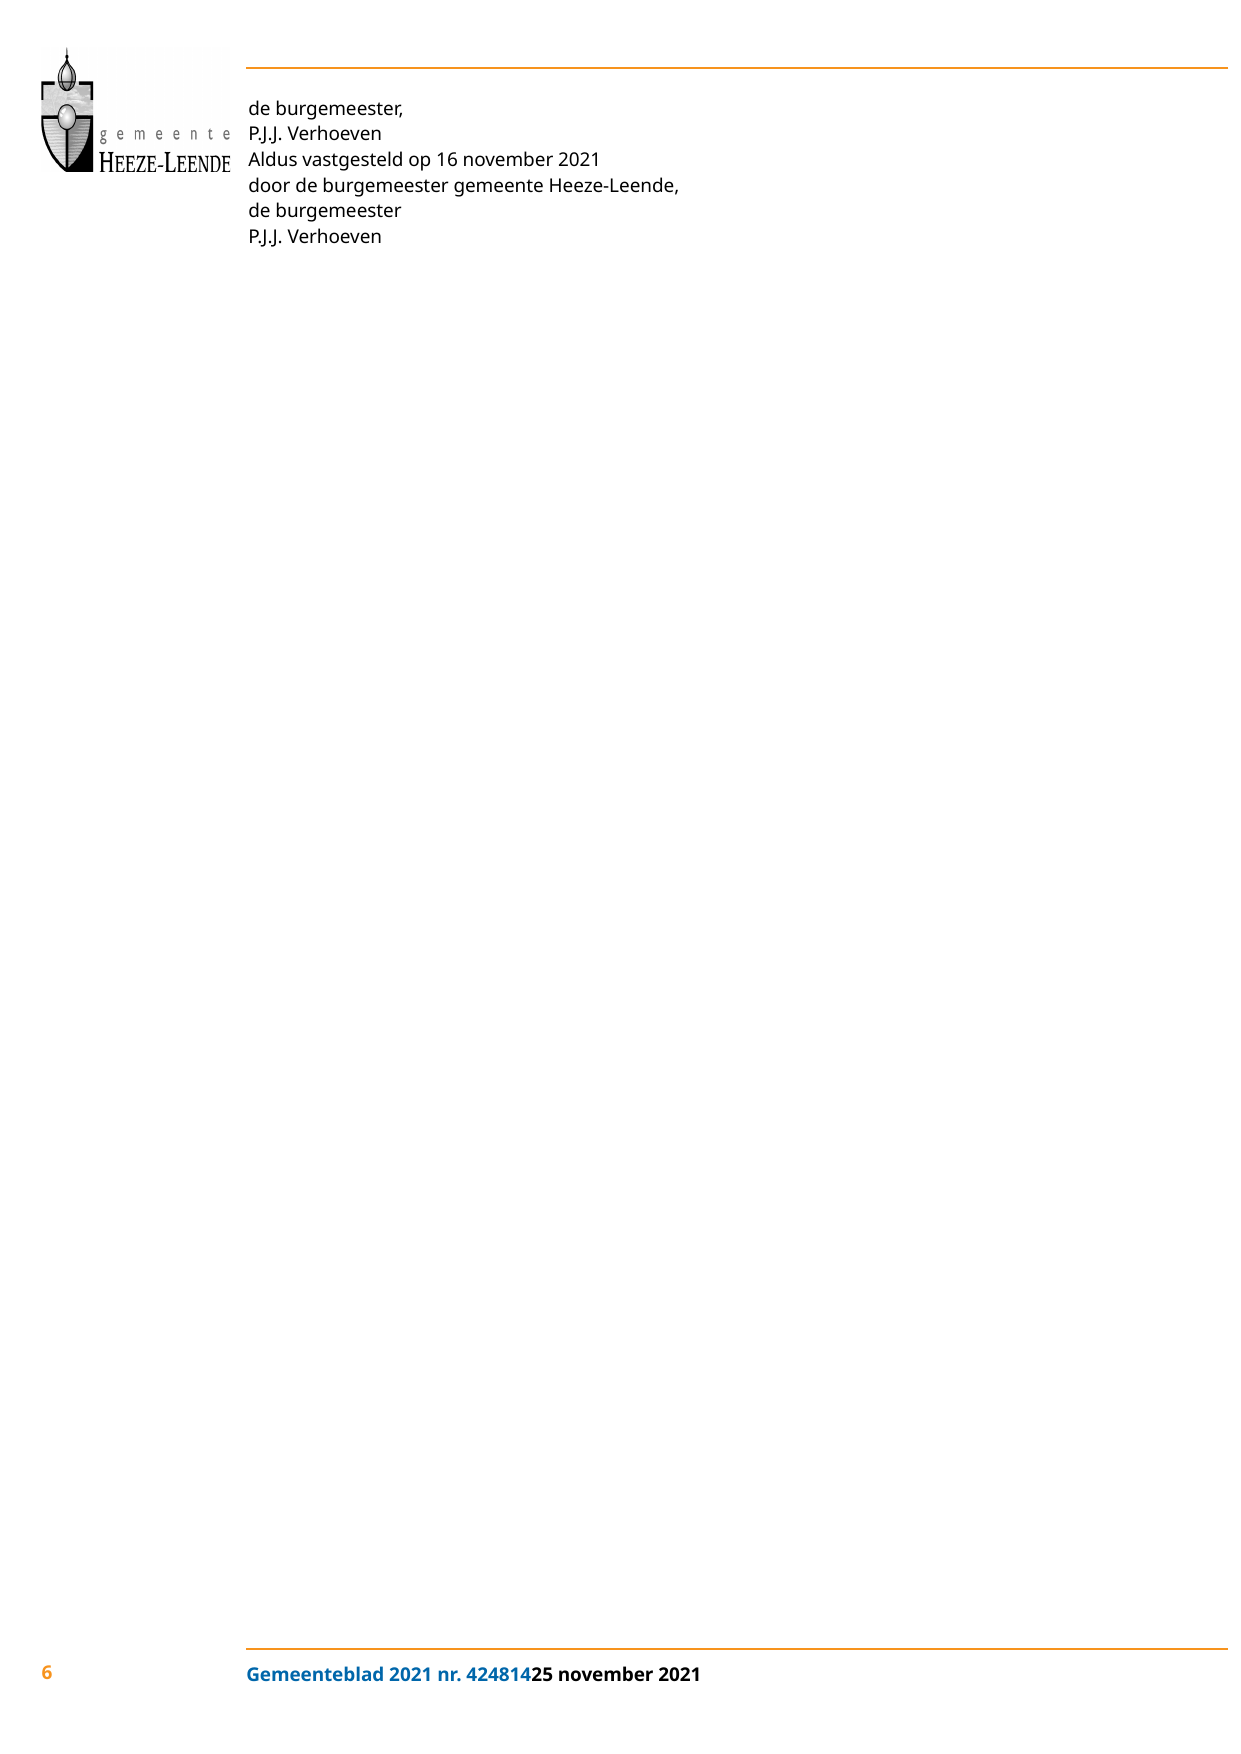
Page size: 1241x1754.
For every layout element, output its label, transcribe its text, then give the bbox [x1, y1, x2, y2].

text de burgemeester, [248, 95, 1152, 121]
text door de burgemeester gemeente Heeze-Leende, [248, 172, 1152, 198]
picture [41, 47, 231, 172]
text P.J.J. Verhoeven [248, 121, 1152, 146]
text Aldus vastgesteld op 16 november 2021 [248, 146, 1152, 172]
text P.J.J. Verhoeven [248, 223, 1152, 249]
text de burgemeester [248, 198, 1152, 223]
